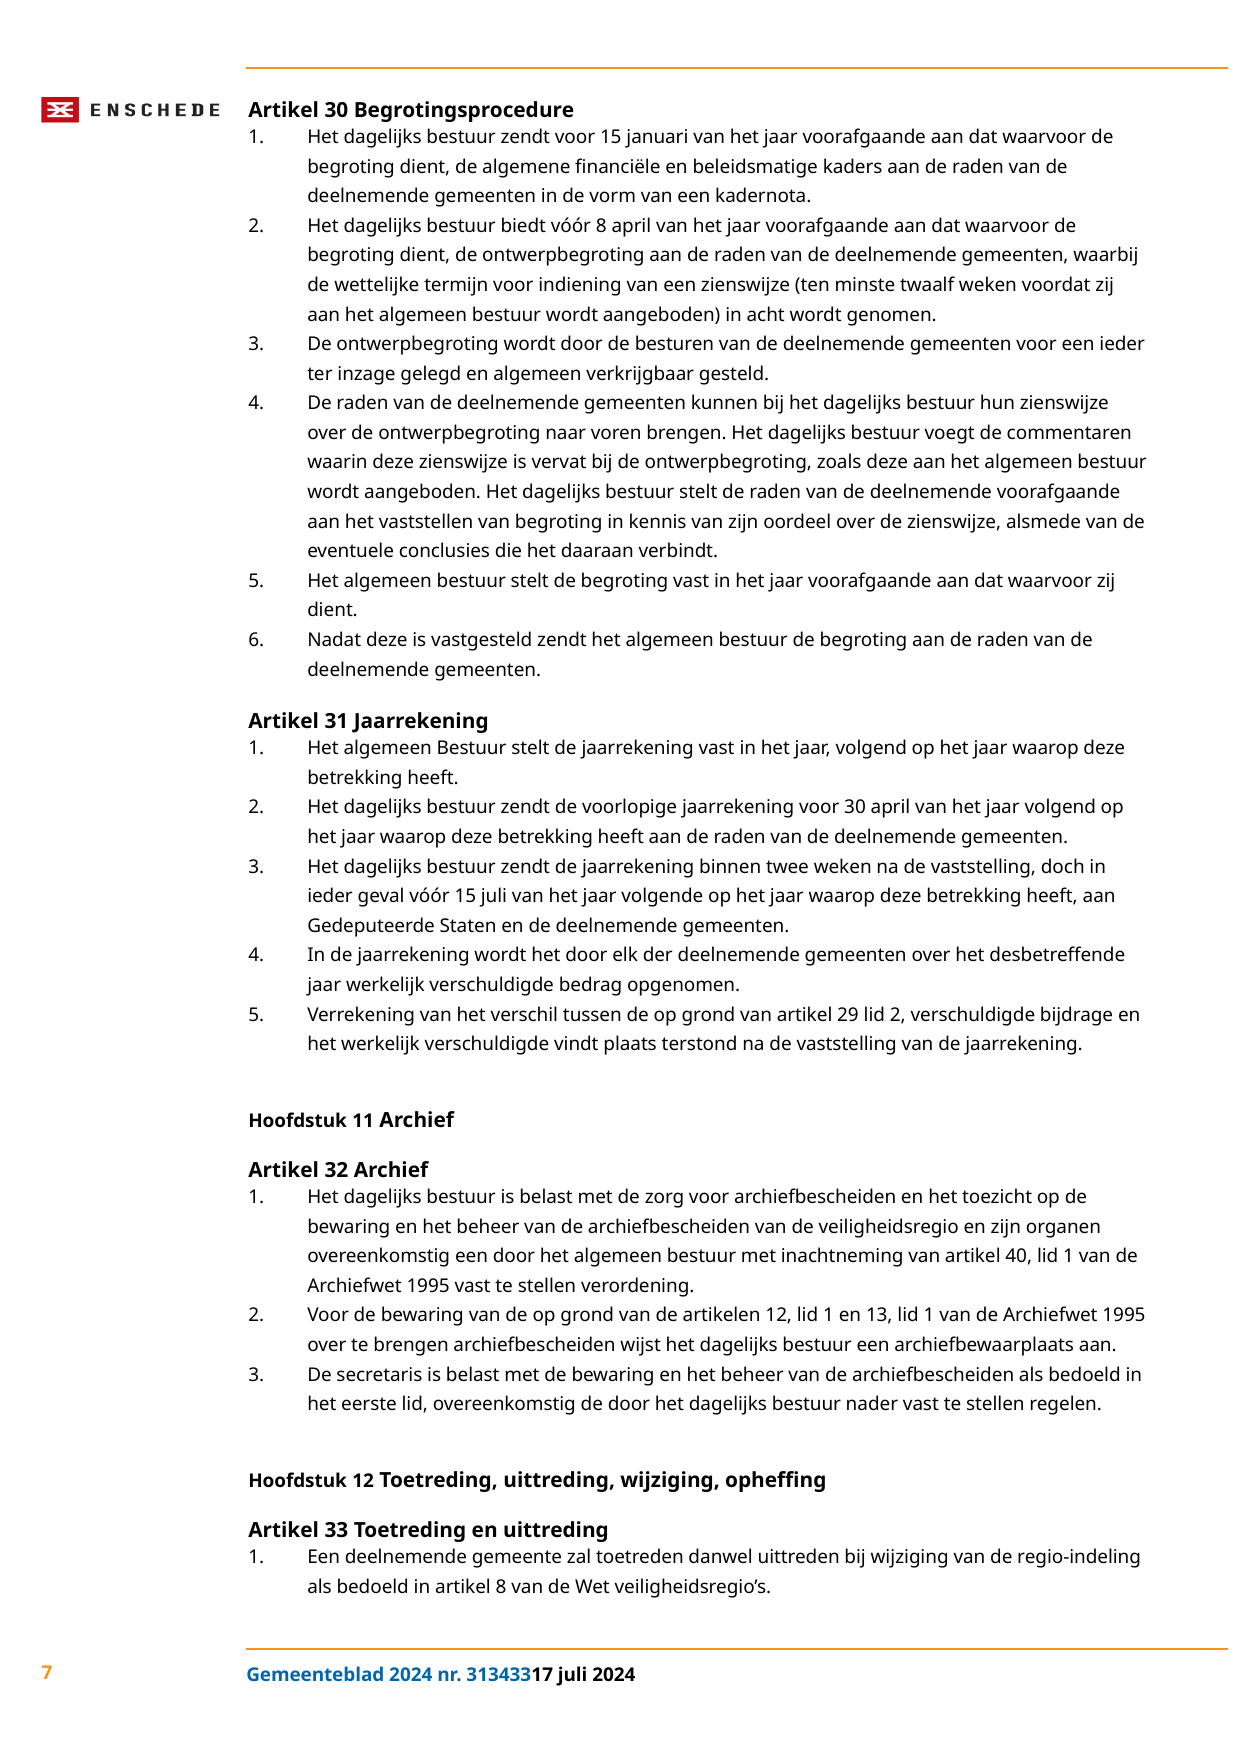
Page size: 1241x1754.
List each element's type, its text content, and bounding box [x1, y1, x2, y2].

list Het dagelijks bestuur zendt de voorlopige jaarrekening voor 30 april van het jaar volgend op het jaar waarop deze betrekking heeft aan de raden van de deelnemende gemeenten. [248, 794, 1152, 849]
text Hoofdstuk 12 Toetreding, uittreding, wijziging, opheffing [248, 1466, 1152, 1494]
text Hoofdstuk 11 Archief [248, 1106, 1152, 1134]
list De secretaris is belast met de bewaring en het beheer van de archiefbescheiden als bedoeld in het eerste lid, overeenkomstig de door het dagelijks bestuur nader vast te stellen regelen. [248, 1361, 1152, 1416]
list Het algemeen bestuur stelt de begroting vast in het jaar voorafgaande aan dat waarvoor zij dient. [248, 567, 1152, 622]
text Artikel 31 Jaarrekening [248, 706, 1152, 734]
list Verrekening van het verschil tussen de op grond van artikel 29 lid 2, verschuldigde bijdrage en het werkelijk verschuldigde vindt plaats terstond na de vaststelling van de jaarrekening. [248, 1001, 1152, 1056]
list Nadat deze is vastgesteld zendt het algemeen bestuur de begroting aan de raden van de deelnemende gemeenten. [248, 626, 1152, 681]
text Artikel 32 Archief [248, 1155, 1152, 1183]
text Artikel 33 Toetreding en uittreding [248, 1515, 1152, 1543]
list De ontwerpbegroting wordt door de besturen van de deelnemende gemeenten voor een ieder ter inzage gelegd en algemeen verkrijgbaar gesteld. [248, 330, 1152, 386]
list Het dagelijks bestuur biedt vóór 8 april van het jaar voorafgaande aan dat waarvoor de begroting dient, de ontwerpbegroting aan de raden van de deelnemende gemeenten, waarbij de wettelijke termijn voor indiening van een zienswijze (ten minste twaalf weken voordat zij aan het algemeen bestuur wordt aangeboden) in acht wordt genomen. [248, 212, 1152, 326]
list Voor de bewaring van de op grond van de artikelen 12, lid 1 en 13, lid 1 van de Archiefwet 1995 over te brengen archiefbescheiden wijst het dagelijks bestuur een archiefbewaarplaats aan. [248, 1302, 1152, 1357]
picture [41, 47, 231, 172]
list Het dagelijks bestuur is belast met de zorg voor archiefbescheiden en het toezicht op de bewaring en het beheer van de archiefbescheiden van de veiligheidsregio en zijn organen overeenkomstig een door het algemeen bestuur met inachtneming van artikel 40, lid 1 van de Archiefwet 1995 vast te stellen verordening. [248, 1183, 1152, 1298]
list Het dagelijks bestuur zendt voor 15 januari van het jaar voorafgaande aan dat waarvoor de begroting dient, de algemene financiële en beleidsmatige kaders aan de raden van de deelnemende gemeenten in de vorm van een kadernota. [248, 123, 1152, 208]
list De raden van de deelnemende gemeenten kunnen bij het dagelijks bestuur hun zienswijze over de ontwerpbegroting naar voren brengen. Het dagelijks bestuur voegt de commentaren waarin deze zienswijze is vervat bij de ontwerpbegroting, zoals deze aan het algemeen bestuur wordt aangeboden. Het dagelijks bestuur stelt de raden van de deelnemende voorafgaande aan het vaststellen van begroting in kennis van zijn oordeel over de zienswijze, alsmede van de eventuele conclusies die het daaraan verbindt. [248, 389, 1152, 563]
list In de jaarrekening wordt het door elk der deelnemende gemeenten over het desbetreffende jaar werkelijk verschuldigde bedrag opgenomen. [248, 942, 1152, 997]
list Het algemeen Bestuur stelt de jaarrekening vast in het jaar, volgend op het jaar waarop deze betrekking heeft. [248, 734, 1152, 790]
text Artikel 30 Begrotingsprocedure [248, 95, 1152, 123]
list Een deelnemende gemeente zal toetreden danwel uittreden bij wijziging van de regio-indeling als bedoeld in artikel 8 van de Wet veiligheidsregio’s. [248, 1543, 1152, 1599]
list Het dagelijks bestuur zendt de jaarrekening binnen twee weken na de vaststelling, doch in ieder geval vóór 15 juli van het jaar volgende op het jaar waarop deze betrekking heeft, aan Gedeputeerde Staten en de deelnemende gemeenten. [248, 853, 1152, 938]
